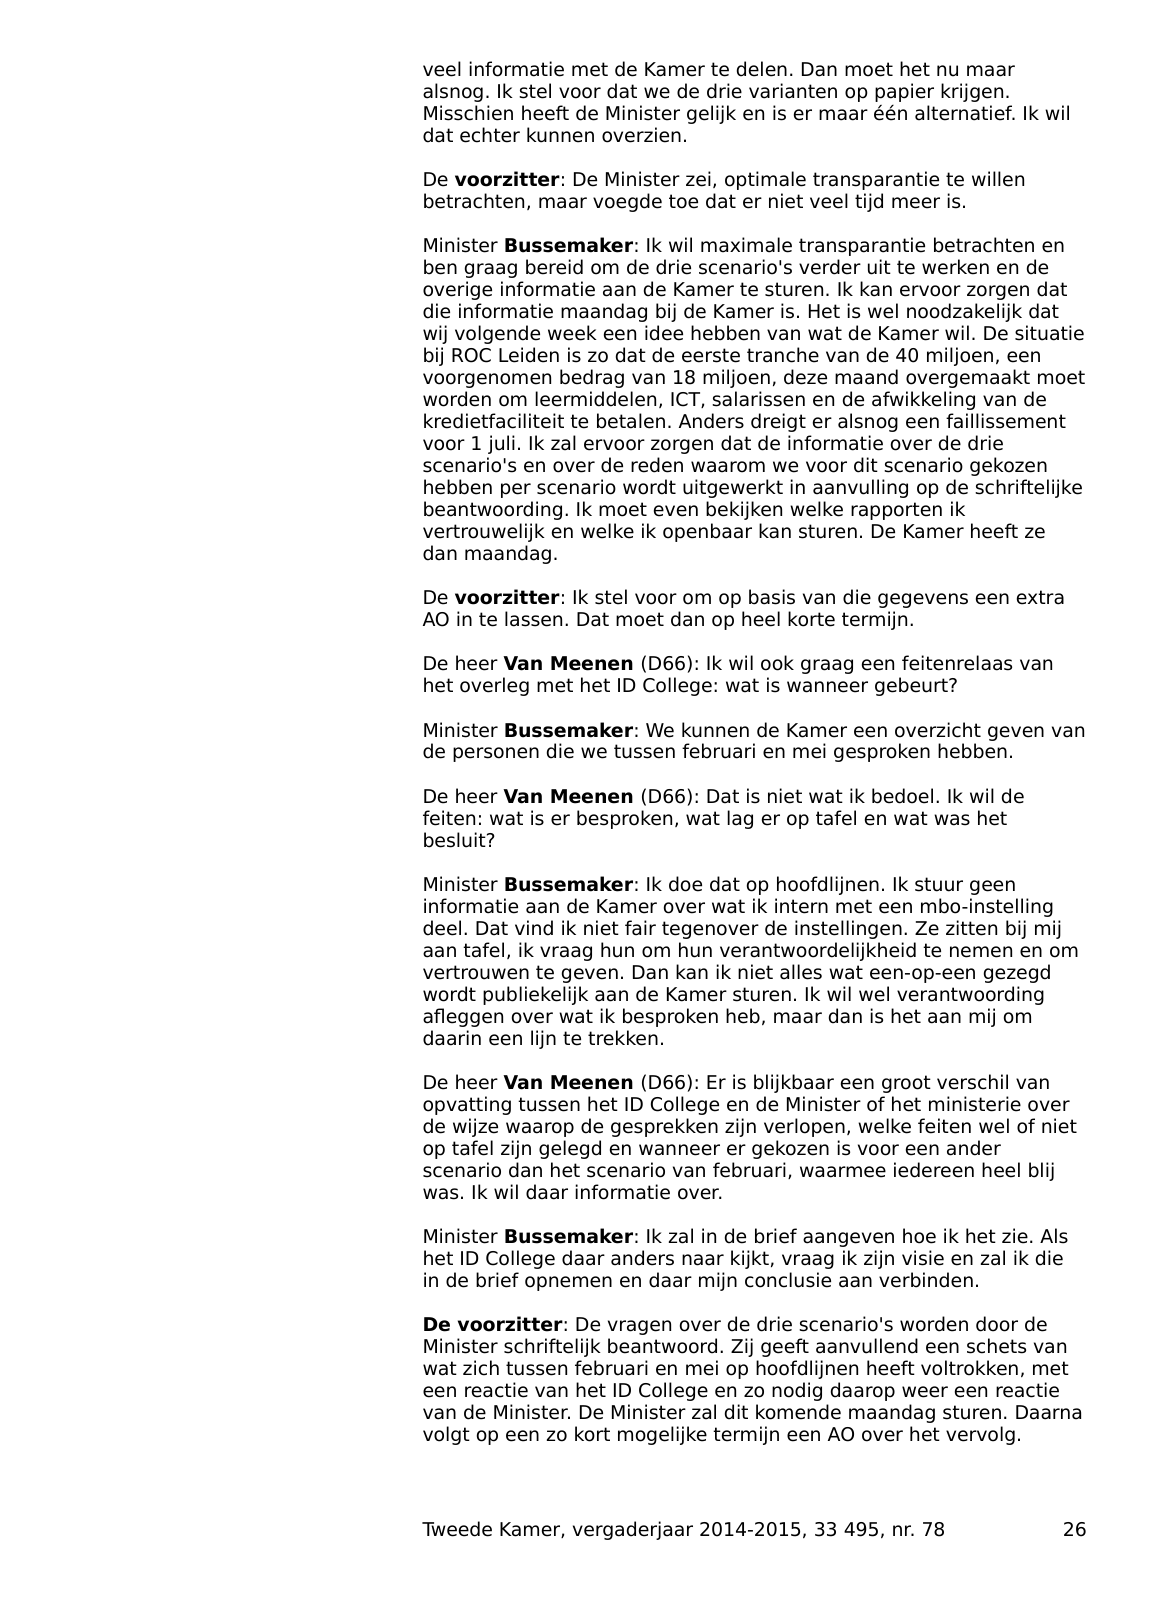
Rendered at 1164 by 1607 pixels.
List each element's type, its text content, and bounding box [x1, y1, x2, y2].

text De voorzitter: De vragen over de drie scenario's worden door de Minister schriftelijk beantwoord. Zij geeft aanvullend een schets van wat zich tussen februari en mei op hoofdlijnen heeft voltrokken, met een reactie van het ID College en zo nodig daarop weer een reactie van de Minister. De Minister zal dit komende maandag sturen. Daarna volgt op een zo kort mogelijke termijn een AO over het vervolg. [422, 1314, 1087, 1446]
text De voorzitter: De Minister zei, optimale transparantie te willen betrachten, maar voegde toe dat er niet veel tijd meer is. [422, 169, 1087, 213]
text De heer Van Meenen (D66): Dat is niet wat ik bedoel. Ik wil de feiten: wat is er besproken, wat lag er op tafel en wat was het besluit? [422, 786, 1087, 852]
text De heer Van Meenen (D66): Er is blijkbaar een groot verschil van opvatting tussen het ID College en de Minister of het ministerie over de wijze waarop de gesprekken zijn verlopen, welke feiten wel of niet op tafel zijn gelegd en wanneer er gekozen is voor een ander scenario dan het scenario van februari, waarmee iedereen heel blij was. Ik wil daar informatie over. [422, 1072, 1087, 1204]
text Minister Bussemaker: Ik wil maximale transparantie betrachten en ben graag bereid om de drie scenario's verder uit te werken en de overige informatie aan de Kamer te sturen. Ik kan ervoor zorgen dat die informatie maandag bij de Kamer is. Het is wel noodzakelijk dat wij volgende week een idee hebben van wat de Kamer wil. De situatie bij ROC Leiden is zo dat de eerste tranche van de 40 miljoen, een voorgenomen bedrag van 18 miljoen, deze maand overgemaakt moet worden om leermiddelen, ICT, salarissen en de afwikkeling van de kredietfaciliteit te betalen. Anders dreigt er alsnog een faillissement voor 1 juli. Ik zal ervoor zorgen dat de informatie over de drie scenario's en over de reden waarom we voor dit scenario gekozen hebben per scenario wordt uitgewerkt in aanvulling op de schriftelijke beantwoording. Ik moet even bekijken welke rapporten ik vertrouwelijk en welke ik openbaar kan sturen. De Kamer heeft ze dan maandag. [422, 235, 1087, 565]
text Minister Bussemaker: We kunnen de Kamer een overzicht geven van de personen die we tussen februari en mei gesproken hebben. [422, 719, 1087, 763]
text Minister Bussemaker: Ik zal in de brief aangeven hoe ik het zie. Als het ID College daar anders naar kijkt, vraag ik zijn visie en zal ik die in de brief opnemen en daar mijn conclusie aan verbinden. [422, 1226, 1087, 1292]
text Minister Bussemaker: Ik doe dat op hoofdlijnen. Ik stuur geen informatie aan de Kamer over wat ik intern met een mbo-instelling deel. Dat vind ik niet fair tegenover de instellingen. Ze zitten bij mij aan tafel, ik vraag hun om hun verantwoordelijkheid te nemen en om vertrouwen te geven. Dan kan ik niet alles wat een-op-een gezegd wordt publiekelijk aan de Kamer sturen. Ik wil wel verantwoording afleggen over wat ik besproken heb, maar dan is het aan mij om daarin een lijn te trekken. [422, 874, 1087, 1049]
text veel informatie met de Kamer te delen. Dan moet het nu maar alsnog. Ik stel voor dat we de drie varianten op papier krijgen. Misschien heeft de Minister gelijk en is er maar één alternatief. Ik wil dat echter kunnen overzien. [422, 59, 1087, 147]
text De heer Van Meenen (D66): Ik wil ook graag een feitenrelaas van het overleg met het ID College: wat is wanneer gebeurt? [422, 653, 1087, 697]
text De voorzitter: Ik stel voor om op basis van die gegevens een extra AO in te lassen. Dat moet dan op heel korte termijn. [422, 587, 1087, 631]
